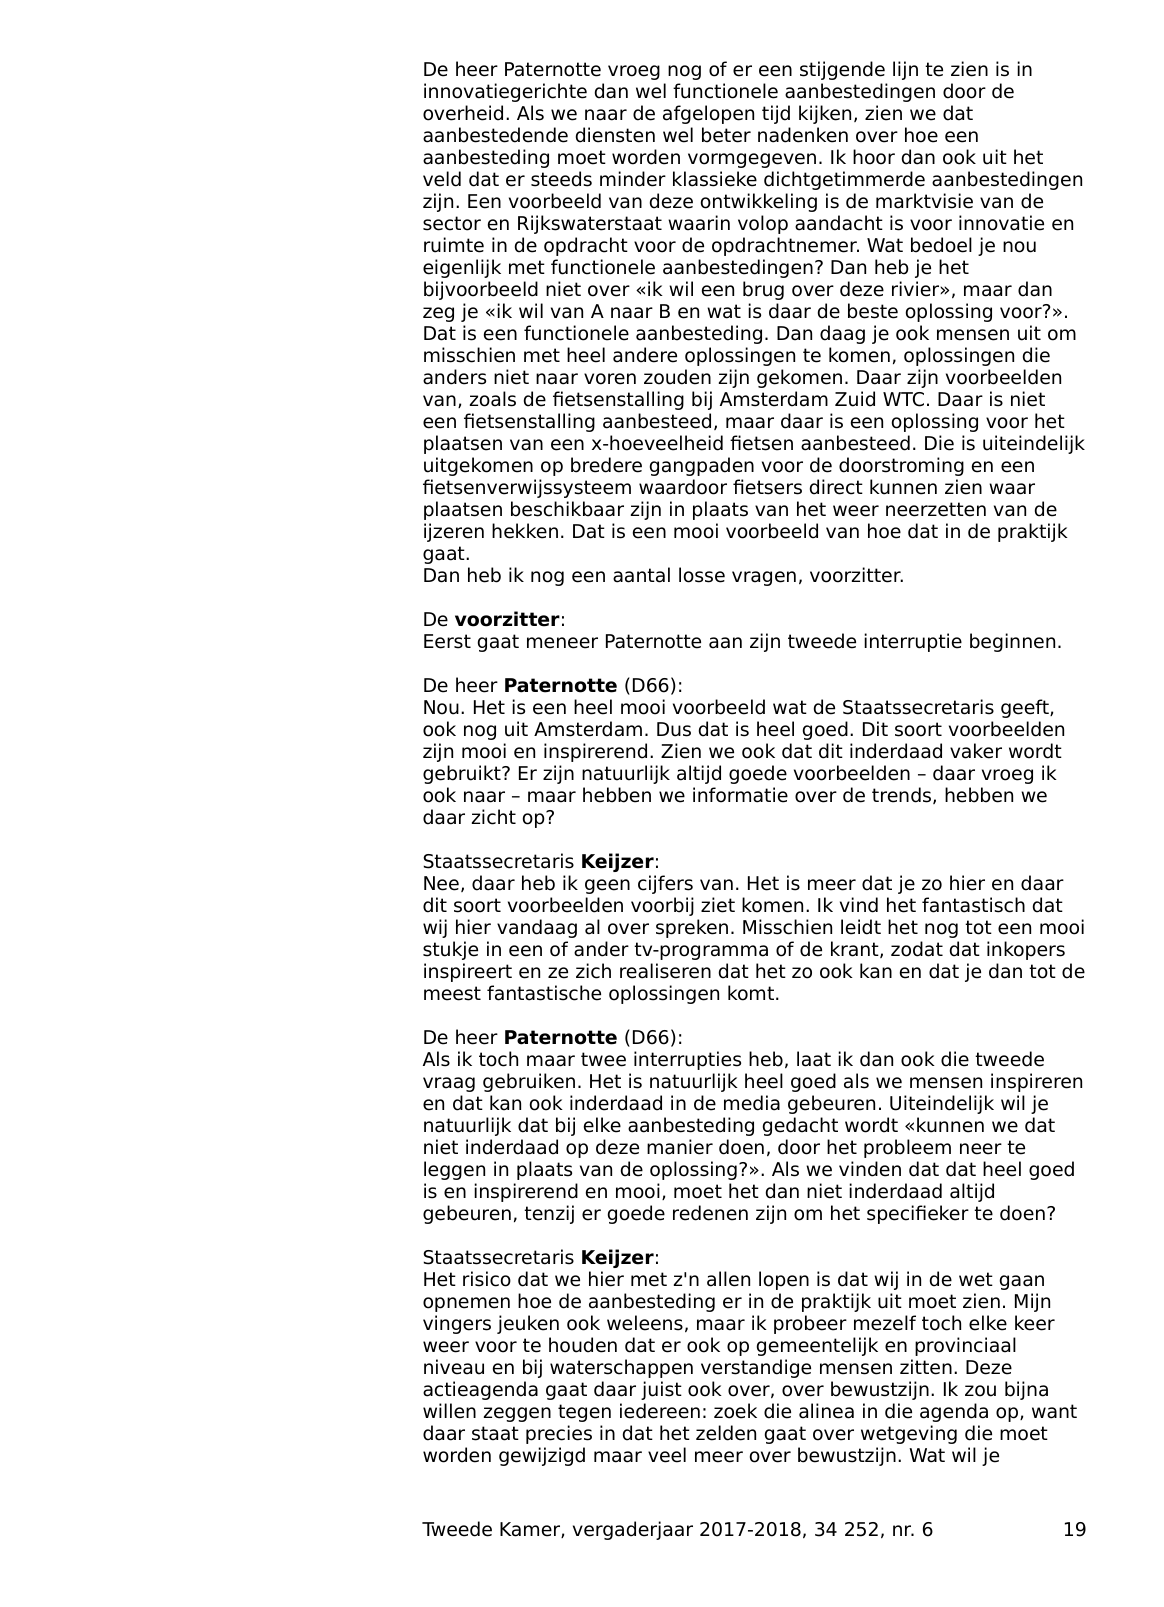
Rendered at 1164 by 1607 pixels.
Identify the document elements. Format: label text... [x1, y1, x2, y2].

text De heer Paternotte (D66): [422, 675, 1087, 697]
text Dan heb ik nog een aantal losse vragen, voorzitter. [422, 564, 1087, 587]
text Staatssecretaris Keijzer: [422, 851, 1087, 873]
text De voorzitter: [422, 609, 1087, 631]
text Nee, daar heb ik geen cijfers van. Het is meer dat je zo hier en daar dit soort voorbeelden voorbij ziet komen. Ik vind het fantastisch dat wij hier vandaag al over spreken. Misschien leidt het nog tot een mooi stukje in een of ander tv-programma of de krant, zodat dat inkopers inspireert en ze zich realiseren dat het zo ook kan en dat je dan tot de meest fantastische oplossingen komt. [422, 873, 1087, 1005]
text Staatssecretaris Keijzer: [422, 1247, 1087, 1269]
text Eerst gaat meneer Paternotte aan zijn tweede interruptie beginnen. [422, 631, 1087, 653]
text Als ik toch maar twee interrupties heb, laat ik dan ook die tweede vraag gebruiken. Het is natuurlijk heel goed als we mensen inspireren en dat kan ook inderdaad in de media gebeuren. Uiteindelijk wil je natuurlijk dat bij elke aanbesteding gedacht wordt «kunnen we dat niet inderdaad op deze manier doen, door het probleem neer te leggen in plaats van de oplossing?». Als we vinden dat dat heel goed is en inspirerend en mooi, moet het dan niet inderdaad altijd gebeuren, tenzij er goede redenen zijn om het specifieker te doen? [422, 1049, 1087, 1225]
text Nou. Het is een heel mooi voorbeeld wat de Staatssecretaris geeft, ook nog uit Amsterdam. Dus dat is heel goed. Dit soort voorbeelden zijn mooi en inspirerend. Zien we ook dat dit inderdaad vaker wordt gebruikt? Er zijn natuurlijk altijd goede voorbeelden – daar vroeg ik ook naar – maar hebben we informatie over de trends, hebben we daar zicht op? [422, 697, 1087, 829]
text De heer Paternotte vroeg nog of er een stijgende lijn te zien is in innovatiegerichte dan wel functionele aanbestedingen door de overheid. Als we naar de afgelopen tijd kijken, zien we dat aanbestedende diensten wel beter nadenken over hoe een aanbesteding moet worden vormgegeven. Ik hoor dan ook uit het veld dat er steeds minder klassieke dichtgetimmerde aanbestedingen zijn. Een voorbeeld van deze ontwikkeling is de marktvisie van de sector en Rijkswaterstaat waarin volop aandacht is voor innovatie en ruimte in de opdracht voor de opdrachtnemer. Wat bedoel je nou eigenlijk met functionele aanbestedingen? Dan heb je het bijvoorbeeld niet over «ik wil een brug over deze rivier», maar dan zeg je «ik wil van A naar B en wat is daar de beste oplossing voor?». Dat is een functionele aanbesteding. Dan daag je ook mensen uit om misschien met heel andere oplossingen te komen, oplossingen die anders niet naar voren zouden zijn gekomen. Daar zijn voorbeelden van, zoals de fietsenstalling bij Amsterdam Zuid WTC. Daar is niet een fietsenstalling aanbesteed, maar daar is een oplossing voor het plaatsen van een x-hoeveelheid fietsen aanbesteed. Die is uiteindelijk uitgekomen op bredere gangpaden voor de doorstroming en een fietsenverwijssysteem waardoor fietsers direct kunnen zien waar plaatsen beschikbaar zijn in plaats van het weer neerzetten van de ijzeren hekken. Dat is een mooi voorbeeld van hoe dat in de praktijk gaat. [422, 59, 1087, 564]
text Het risico dat we hier met z'n allen lopen is dat wij in de wet gaan opnemen hoe de aanbesteding er in de praktijk uit moet zien. Mijn vingers jeuken ook weleens, maar ik probeer mezelf toch elke keer weer voor te houden dat er ook op gemeentelijk en provinciaal niveau en bij waterschappen verstandige mensen zitten. Deze actieagenda gaat daar juist ook over, over bewustzijn. Ik zou bijna willen zeggen tegen iedereen: zoek die alinea in die agenda op, want daar staat precies in dat het zelden gaat over wetgeving die moet worden gewijzigd maar veel meer over bewustzijn. Wat wil je [422, 1269, 1087, 1467]
text De heer Paternotte (D66): [422, 1027, 1087, 1049]
